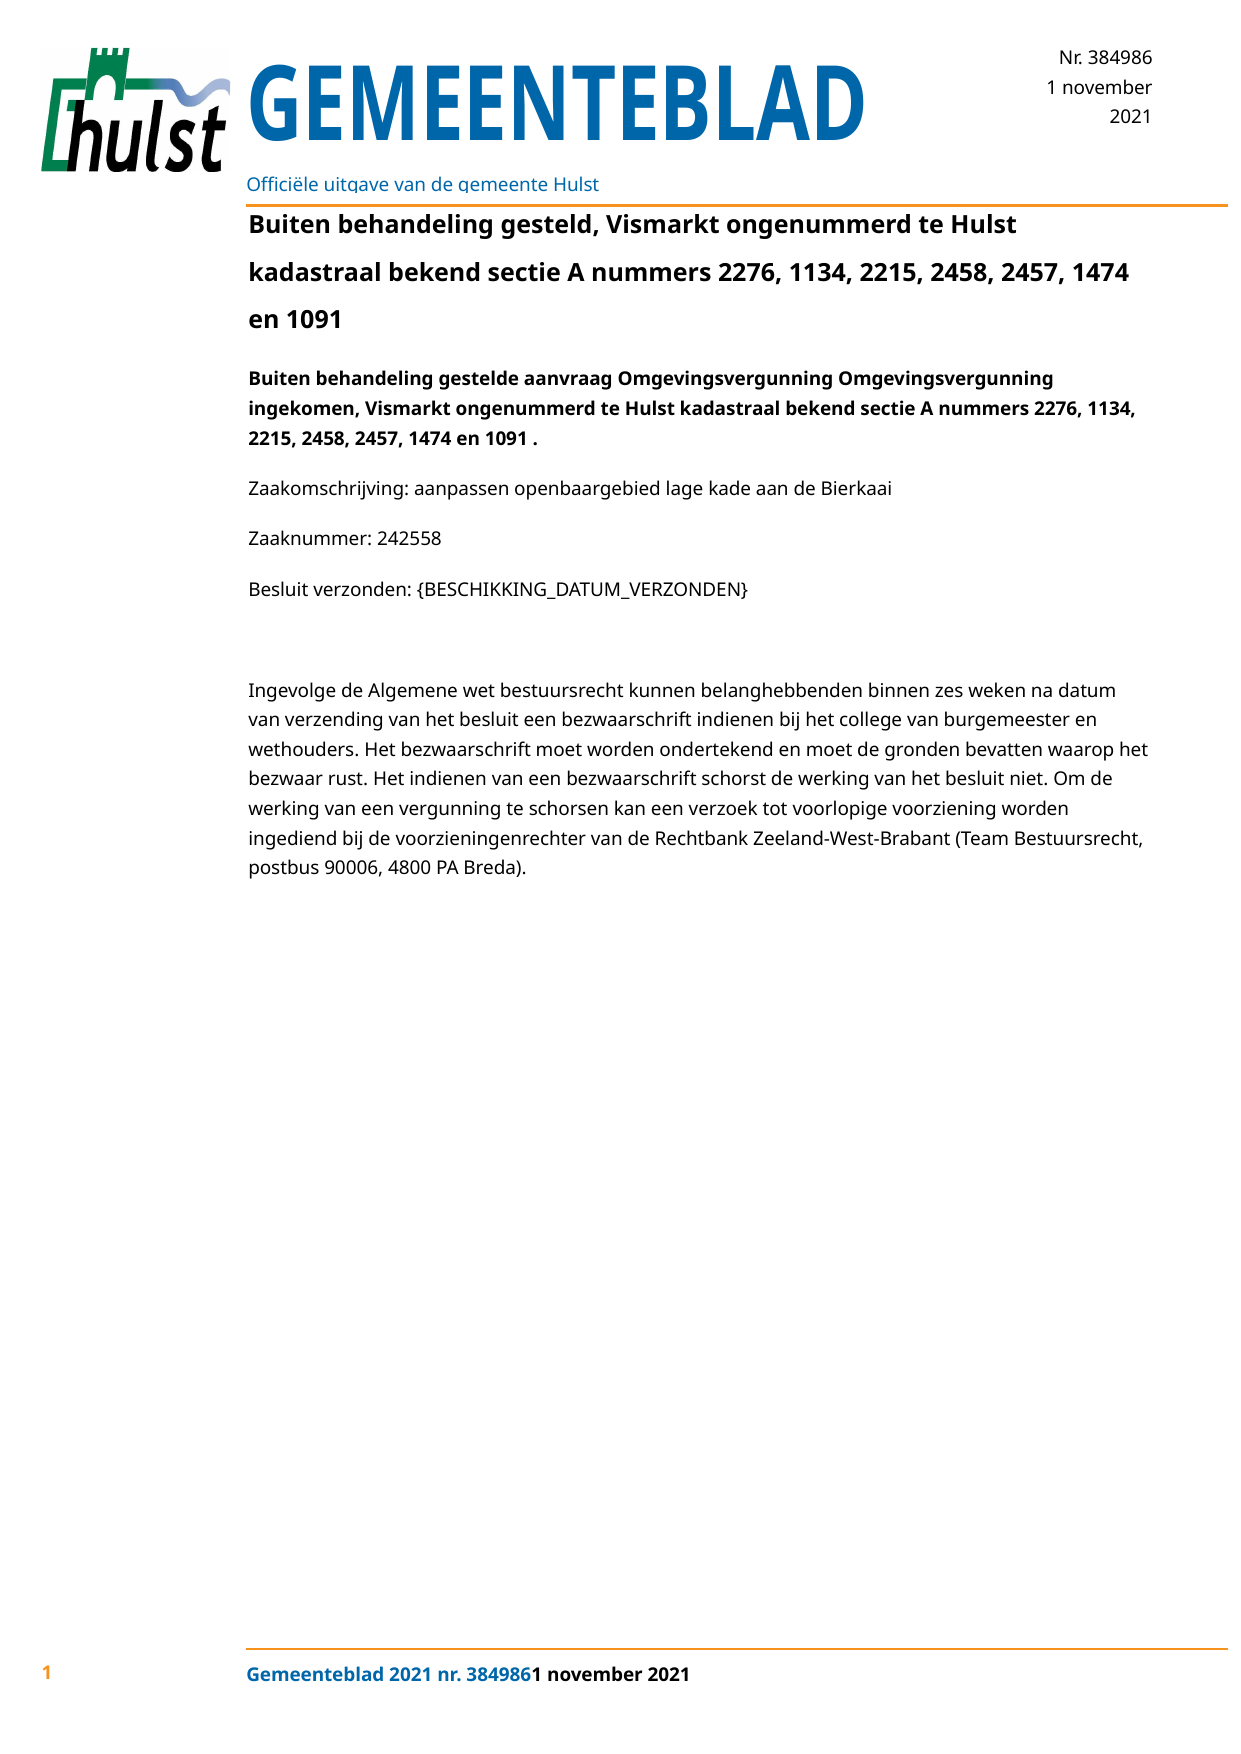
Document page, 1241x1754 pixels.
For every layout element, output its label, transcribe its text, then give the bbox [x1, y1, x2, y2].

text Buiten behandeling gesteld, Vismarkt ongenummerd te Hulst kadastraal bekend sectie A nummers 2276, 1134, 2215, 2458, 2457, 1474 en 1091 [248, 207, 1152, 336]
text Besluit verzonden: {BESCHIKKING_DATUM_VERZONDEN} [248, 576, 1152, 602]
text Zaakomschrijving: aanpassen openbaargebied lage kade aan de Bierkaai [248, 475, 1152, 501]
picture [41, 47, 231, 172]
text Zaaknummer: 242558 [248, 526, 1152, 551]
text Buiten behandeling gestelde aanvraag Omgevingsvergunning Omgevingsvergunning ingekomen, Vismarkt ongenummerd te Hulst kadastraal bekend sectie A nummers 2276, 1134, 2215, 2458, 2457, 1474 en 1091 . [248, 366, 1152, 450]
text Ingevolge de Algemene wet bestuursrecht kunnen belanghebbenden binnen zes weken na datum van verzending van het besluit een bezwaarschrift indienen bij het college van burgemeester en wethouders. Het bezwaarschrift moet worden ondertekend en moet de gronden bevatten waarop het bezwaar rust. Het indienen van een bezwaarschrift schorst de werking van het besluit niet. Om de werking van een vergunning te schorsen kan een verzoek tot voorlopige voorziening worden ingediend bij de voorzieningenrechter van de Rechtbank Zeeland-West-Brabant (Team Bestuursrecht, postbus 90006, 4800 PA Breda). [248, 677, 1152, 880]
